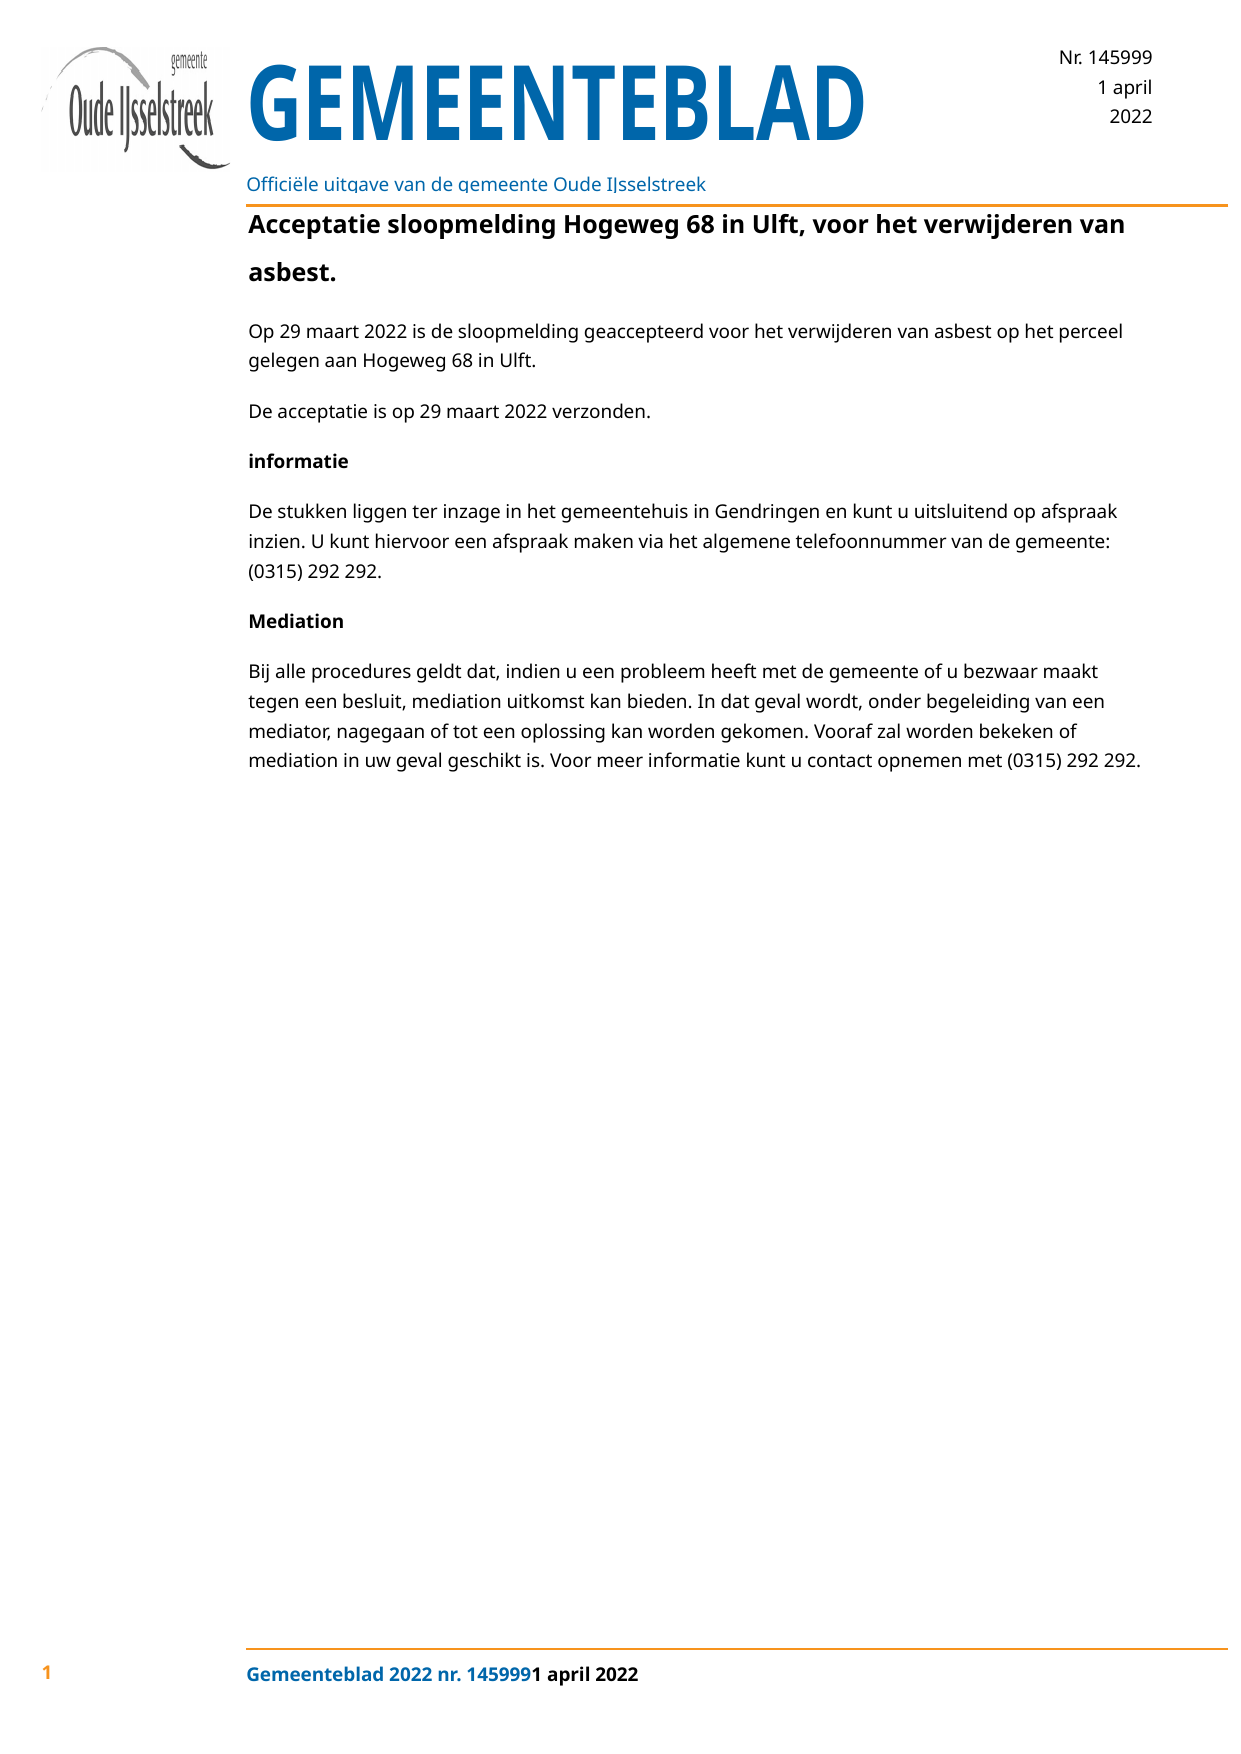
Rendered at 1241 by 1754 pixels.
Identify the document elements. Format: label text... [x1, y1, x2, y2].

text Op 29 maart 2022 is de sloopmelding geaccepteerd voor het verwijderen van asbest op het perceel gelegen aan Hogeweg 68 in Ulft. [248, 318, 1152, 373]
text Bij alle procedures geldt dat, indien u een probleem heeft met de gemeente of u bezwaar maakt tegen een besluit, mediation uitkomst kan bieden. In dat geval wordt, onder begeleiding van een mediator, nagegaan of tot een oplossing kan worden gekomen. Vooraf zal worden bekeken of mediation in uw geval geschikt is. Voor meer informatie kunt u contact opnemen met (0315) 292 292. [248, 659, 1152, 773]
picture [41, 47, 231, 172]
text informatie [248, 448, 1152, 474]
text De stukken liggen ter inzage in het gemeentehuis in Gendringen en kunt u uitsluitend op afspraak inzien. U kunt hiervoor een afspraak maken via het algemene telefoonnummer van de gemeente: (0315) 292 292. [248, 499, 1152, 584]
text De acceptatie is op 29 maart 2022 verzonden. [248, 398, 1152, 424]
text Mediation [248, 608, 1152, 634]
text Acceptatie sloopmelding Hogeweg 68 in Ulft, voor het verwijderen van asbest. [248, 207, 1152, 288]
